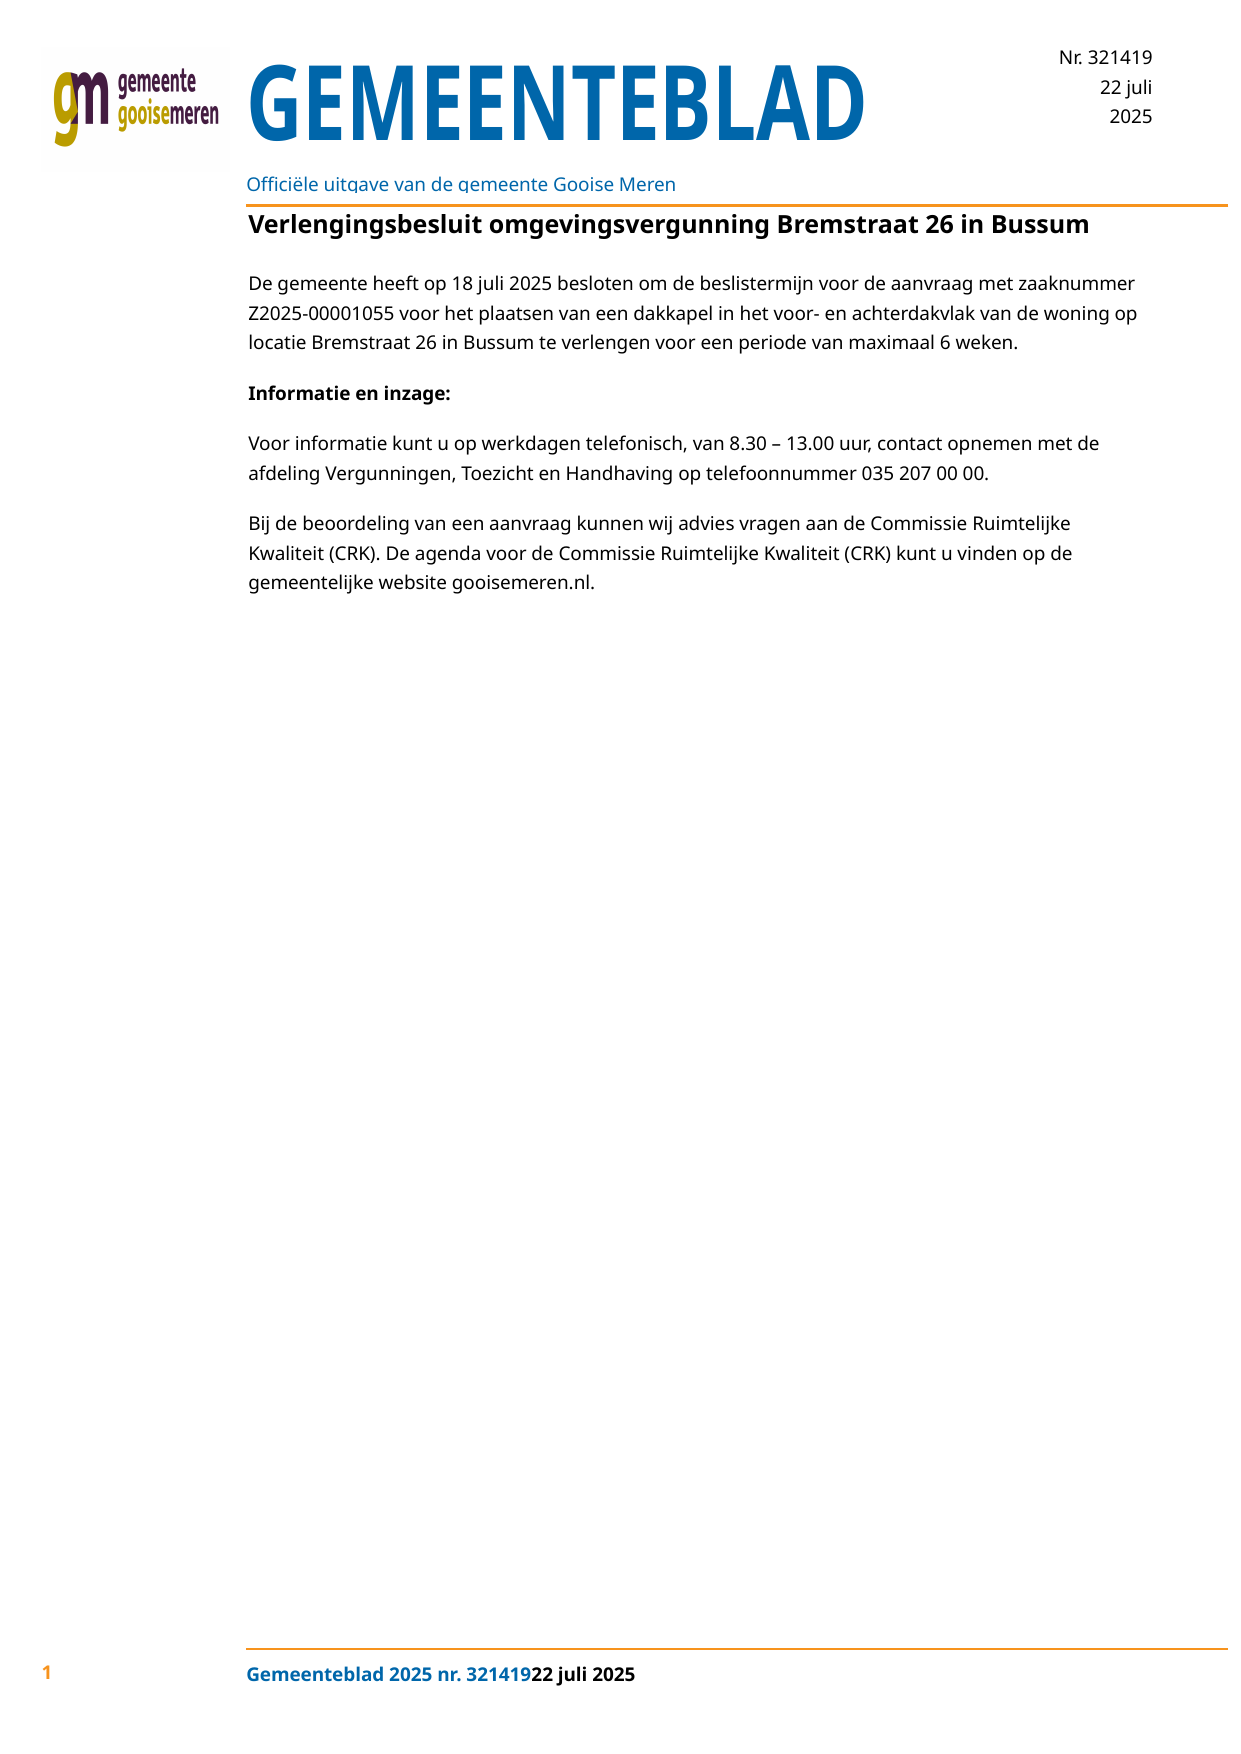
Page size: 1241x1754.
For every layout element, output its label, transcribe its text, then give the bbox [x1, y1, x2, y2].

text Voor informatie kunt u op werkdagen telefonisch, van 8.30 – 13.00 uur, contact opnemen met de afdeling Vergunningen, Toezicht en Handhaving op telefoonnummer 035 207 00 00. [248, 430, 1152, 486]
text Informatie en inzage: [248, 380, 1152, 406]
text De gemeente heeft op 18 juli 2025 besloten om de beslistermijn voor de aanvraag met zaaknummer Z2025-00001055 voor het plaatsen van een dakkapel in het voor- en achterdakvlak van de woning op locatie Bremstraat 26 in Bussum te verlengen voor een periode van maximaal 6 weken. [248, 270, 1152, 355]
text Verlengingsbesluit omgevingsvergunning Bremstraat 26 in Bussum [248, 207, 1152, 241]
picture [41, 47, 231, 172]
text Bij de beoordeling van een aanvraag kunnen wij advies vragen aan de Commissie Ruimtelijke Kwaliteit (CRK). De agenda voor de Commissie Ruimtelijke Kwaliteit (CRK) kunt u vinden op de gemeentelijke website gooisemeren.nl. [248, 510, 1152, 595]
